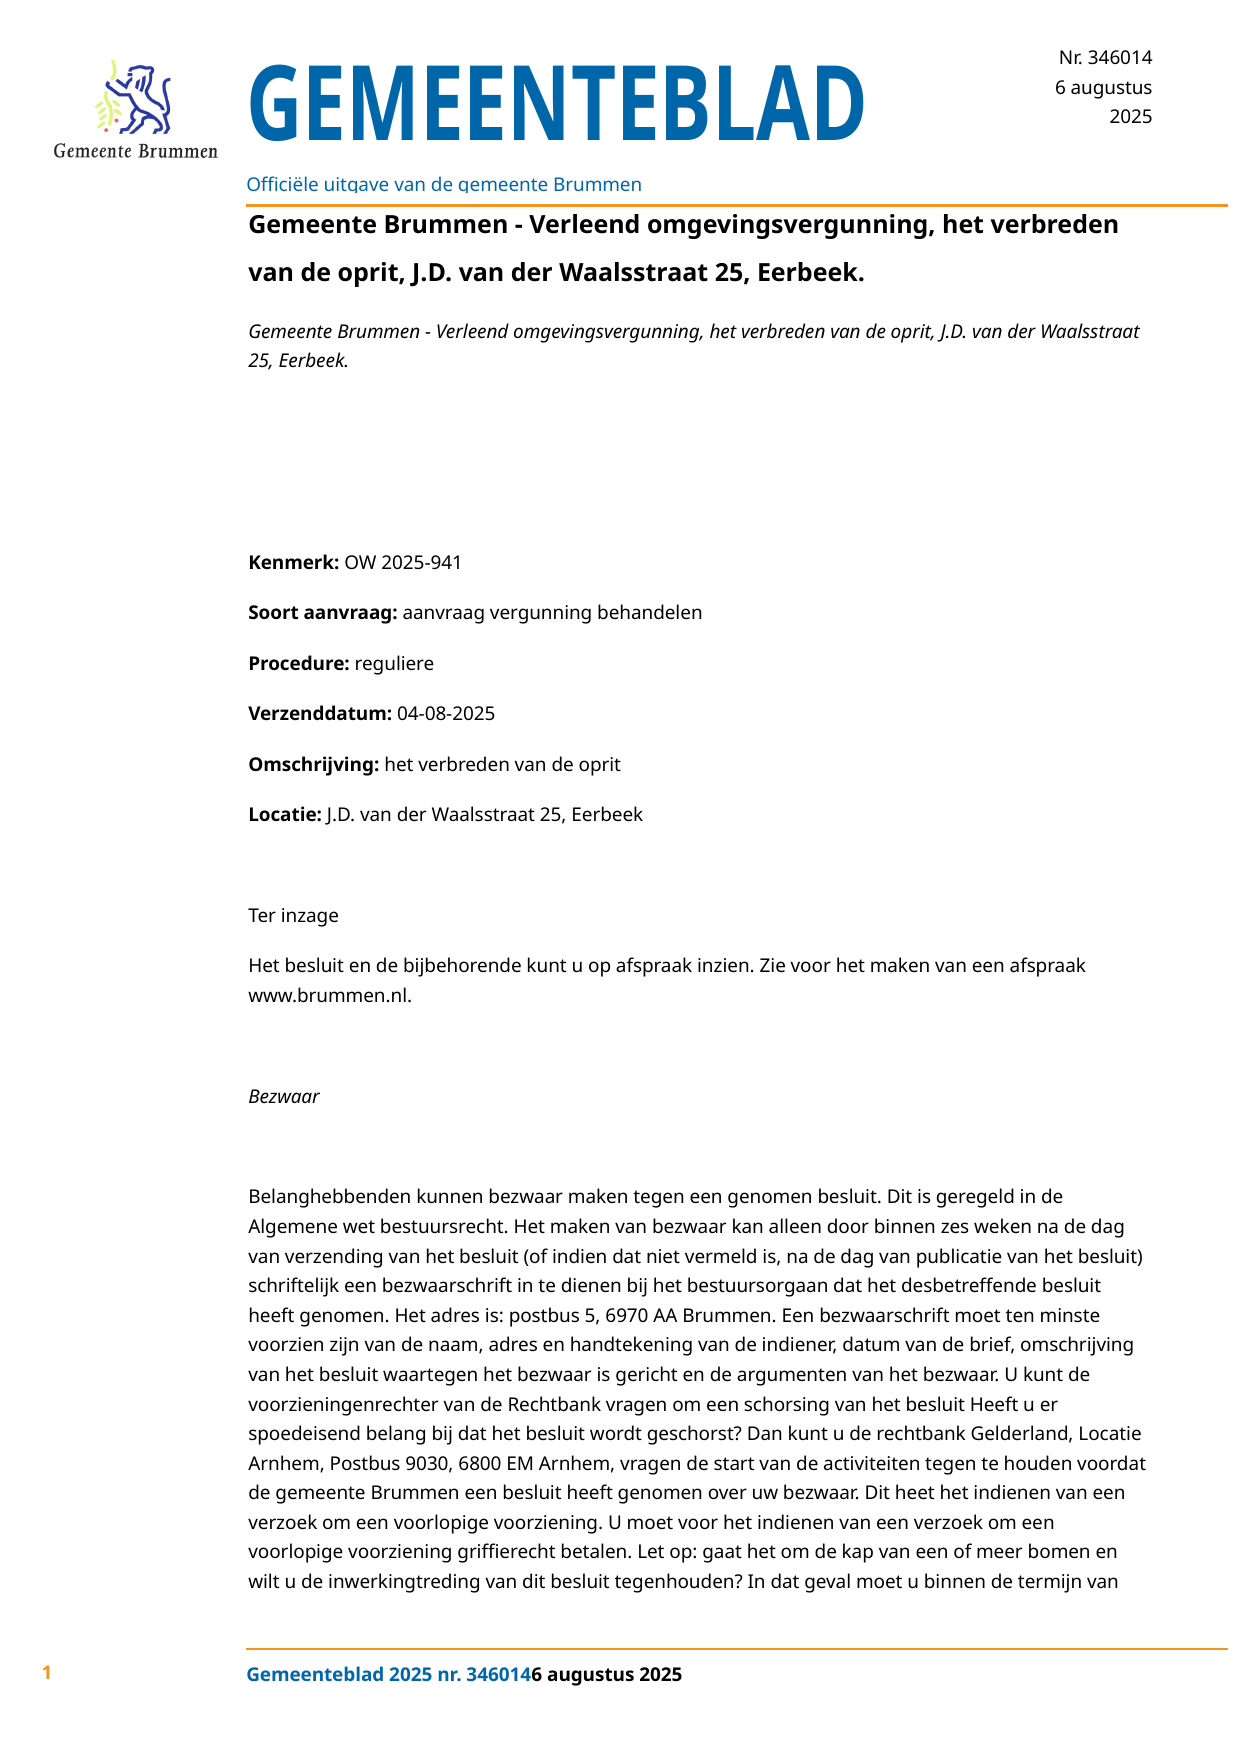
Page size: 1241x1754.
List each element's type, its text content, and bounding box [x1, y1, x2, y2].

picture [41, 47, 231, 172]
text Belanghebbenden kunnen bezwaar maken tegen een genomen besluit. Dit is geregeld in de Algemene wet bestuursrecht. Het maken van bezwaar kan alleen door binnen zes weken na de dag van verzending van het besluit (of indien dat niet vermeld is, na de dag van publicatie van het besluit) schriftelijk een bezwaarschrift in te dienen bij het bestuursorgaan dat het desbetreffende besluit heeft genomen. Het adres is: postbus 5, 6970 AA Brummen. Een bezwaarschrift moet ten minste voorzien zijn van de naam, adres en handtekening van de indiener, datum van de brief, omschrijving van het besluit waartegen het bezwaar is gericht en de argumenten van het bezwaar. U kunt de voorzieningenrechter van de Rechtbank vragen om een schorsing van het besluit Heeft u er spoedeisend belang bij dat het besluit wordt geschorst? Dan kunt u de rechtbank Gelderland, Locatie Arnhem, Postbus 9030, 6800 EM Arnhem, vragen de start van de activiteiten tegen te houden voordat de gemeente Brummen een besluit heeft genomen over uw bezwaar. Dit heet het indienen van een verzoek om een voorlopige voorziening. U moet voor het indienen van een verzoek om een voorlopige voorziening griffierecht betalen. Let op: gaat het om de kap van een of meer bomen en wilt u de inwerkingtreding van dit besluit tegenhouden? In dat geval moet u binnen de termijn van [248, 1184, 1152, 1594]
text Gemeente Brummen - Verleend omgevingsvergunning, het verbreden van de oprit, J.D. van der Waalsstraat 25, Eerbeek. [248, 207, 1152, 288]
text Gemeente Brummen - Verleend omgevingsvergunning, het verbreden van de oprit, J.D. van der Waalsstraat 25, Eerbeek. [248, 318, 1152, 373]
text Het besluit en de bijbehorende kunt u op afspraak inzien. Zie voor het maken van een afspraak www.brummen.nl. [248, 952, 1152, 1008]
text Kenmerk: OW 2025-941 [248, 549, 1152, 575]
text Omschrijving: het verbreden van de oprit [248, 751, 1152, 777]
text Procedure: reguliere [248, 650, 1152, 676]
text Soort aanvraag: aanvraag vergunning behandelen [248, 599, 1152, 625]
text Verzenddatum: 04-08-2025 [248, 700, 1152, 726]
text Locatie: J.D. van der Waalsstraat 25, Eerbeek [248, 801, 1152, 827]
text Bezwaar [248, 1083, 1152, 1109]
text Ter inzage [248, 902, 1152, 928]
